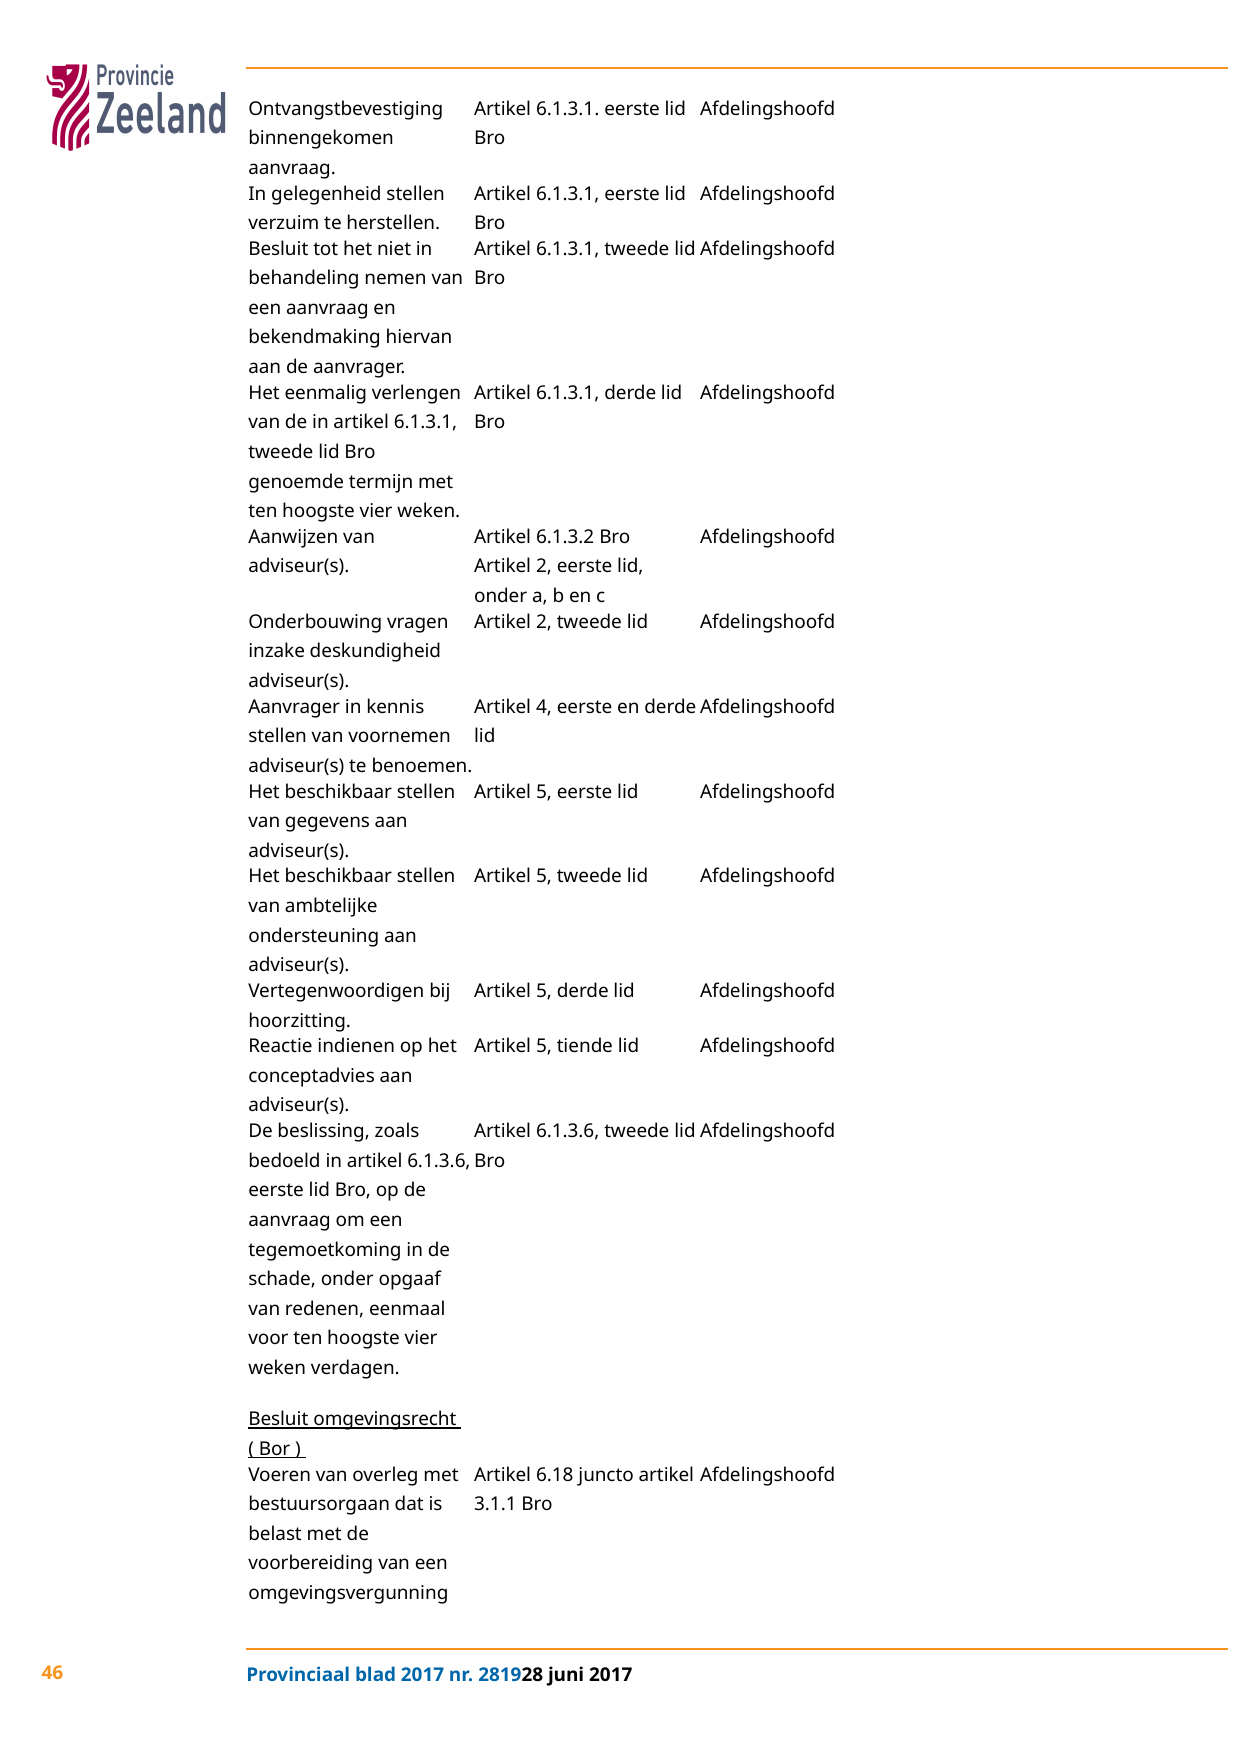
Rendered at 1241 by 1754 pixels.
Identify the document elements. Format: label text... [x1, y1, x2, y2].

table_cell [926, 180, 1152, 235]
table_cell Vertegenwoordigen bij hoorzitting. [248, 977, 474, 1032]
table_cell Artikel 5, derde lid [474, 977, 700, 1032]
table_cell Afdelingshoofd [700, 1118, 926, 1380]
table_cell Het beschikbaar stellen van ambtelijke ondersteuning aan adviseur(s). [248, 863, 474, 977]
table_cell Het beschikbaar stellen van gegevens aan adviseur(s). [248, 778, 474, 863]
table_cell Besluit omgevingsrecht ( Bor ) [248, 1406, 474, 1461]
table_cell Artikel 6.1.3.6, tweede lid Bro [474, 1118, 700, 1380]
table_cell [474, 1380, 700, 1406]
table_cell Afdelingshoofd [700, 1033, 926, 1117]
table_cell [926, 379, 1152, 523]
table_cell [926, 1033, 1152, 1117]
table_cell Artikel 4, eerste en derde lid [474, 693, 700, 778]
table_cell Artikel 6.18 juncto artikel 3.1.1 Bro [474, 1461, 700, 1605]
table_cell Afdelingshoofd [700, 977, 926, 1032]
table_cell Artikel 6.1.3.1, eerste lid Bro [474, 180, 700, 235]
table_cell [926, 608, 1152, 693]
table_cell [248, 1380, 474, 1406]
table_cell Artikel 6.1.3.1, derde lid Bro [474, 379, 700, 523]
table_cell Artikel 6.1.3.1, tweede lid Bro [474, 235, 700, 379]
table_cell Afdelingshoofd [700, 863, 926, 977]
table_cell [926, 95, 1152, 180]
table_cell Aanwijzen van adviseur(s). [248, 523, 474, 608]
table_cell [926, 863, 1152, 977]
table_cell [926, 977, 1152, 1032]
table_cell [926, 1406, 1152, 1461]
table_cell [926, 1380, 1152, 1406]
table_cell Voeren van overleg met bestuursorgaan dat is belast met de voorbereiding van een omgevingsvergunning [248, 1461, 474, 1605]
table_cell [700, 1380, 926, 1406]
table_cell Afdelingshoofd [700, 95, 926, 180]
table_cell Afdelingshoofd [700, 523, 926, 608]
table_cell [926, 235, 1152, 379]
table_cell Artikel 5, tiende lid [474, 1033, 700, 1117]
table_cell [926, 1118, 1152, 1380]
table_cell Afdelingshoofd [700, 379, 926, 523]
table_cell Artikel 5, tweede lid [474, 863, 700, 977]
table_cell Afdelingshoofd [700, 693, 926, 778]
table_cell Artikel 2, tweede lid [474, 608, 700, 693]
table_cell Artikel 6.1.3.1. eerste lid Bro [474, 95, 700, 180]
table_cell Afdelingshoofd [700, 235, 926, 379]
table_cell Afdelingshoofd [700, 180, 926, 235]
table_cell Ontvangstbevestiging binnengekomen aanvraag. [248, 95, 474, 180]
picture [41, 47, 231, 172]
table_cell Aanvrager in kennis stellen van voornemen adviseur(s) te benoemen. [248, 693, 474, 778]
table_cell Artikel 5, eerste lid [474, 778, 700, 863]
table_cell Afdelingshoofd [700, 1461, 926, 1605]
table_cell Het eenmalig verlengen van de in artikel 6.1.3.1, tweede lid Bro genoemde termijn met ten hoogste vier weken. [248, 379, 474, 523]
table_cell [700, 1406, 926, 1461]
table_cell [926, 778, 1152, 863]
table_cell Reactie indienen op het conceptadvies aan adviseur(s). [248, 1033, 474, 1117]
table_cell Afdelingshoofd [700, 608, 926, 693]
table_cell Onderbouwing vragen inzake deskundigheid adviseur(s). [248, 608, 474, 693]
table_cell Artikel 6.1.3.2 Bro Artikel 2, eerste lid, onder a, b en c [474, 523, 700, 608]
table_cell [926, 523, 1152, 608]
table_cell Afdelingshoofd [700, 778, 926, 863]
table_cell De beslissing, zoals bedoeld in artikel 6.1.3.6, eerste lid Bro, op de aanvraag om een tegemoetkoming in de schade, onder opgaaf van redenen, eenmaal voor ten hoogste vier weken verdagen. [248, 1118, 474, 1380]
table_cell [926, 1461, 1152, 1605]
table_cell Besluit tot het niet in behandeling nemen van een aanvraag en bekendmaking hiervan aan de aanvrager. [248, 235, 474, 379]
table_cell [926, 693, 1152, 778]
table_cell In gelegenheid stellen verzuim te herstellen. [248, 180, 474, 235]
table_cell [474, 1406, 700, 1461]
